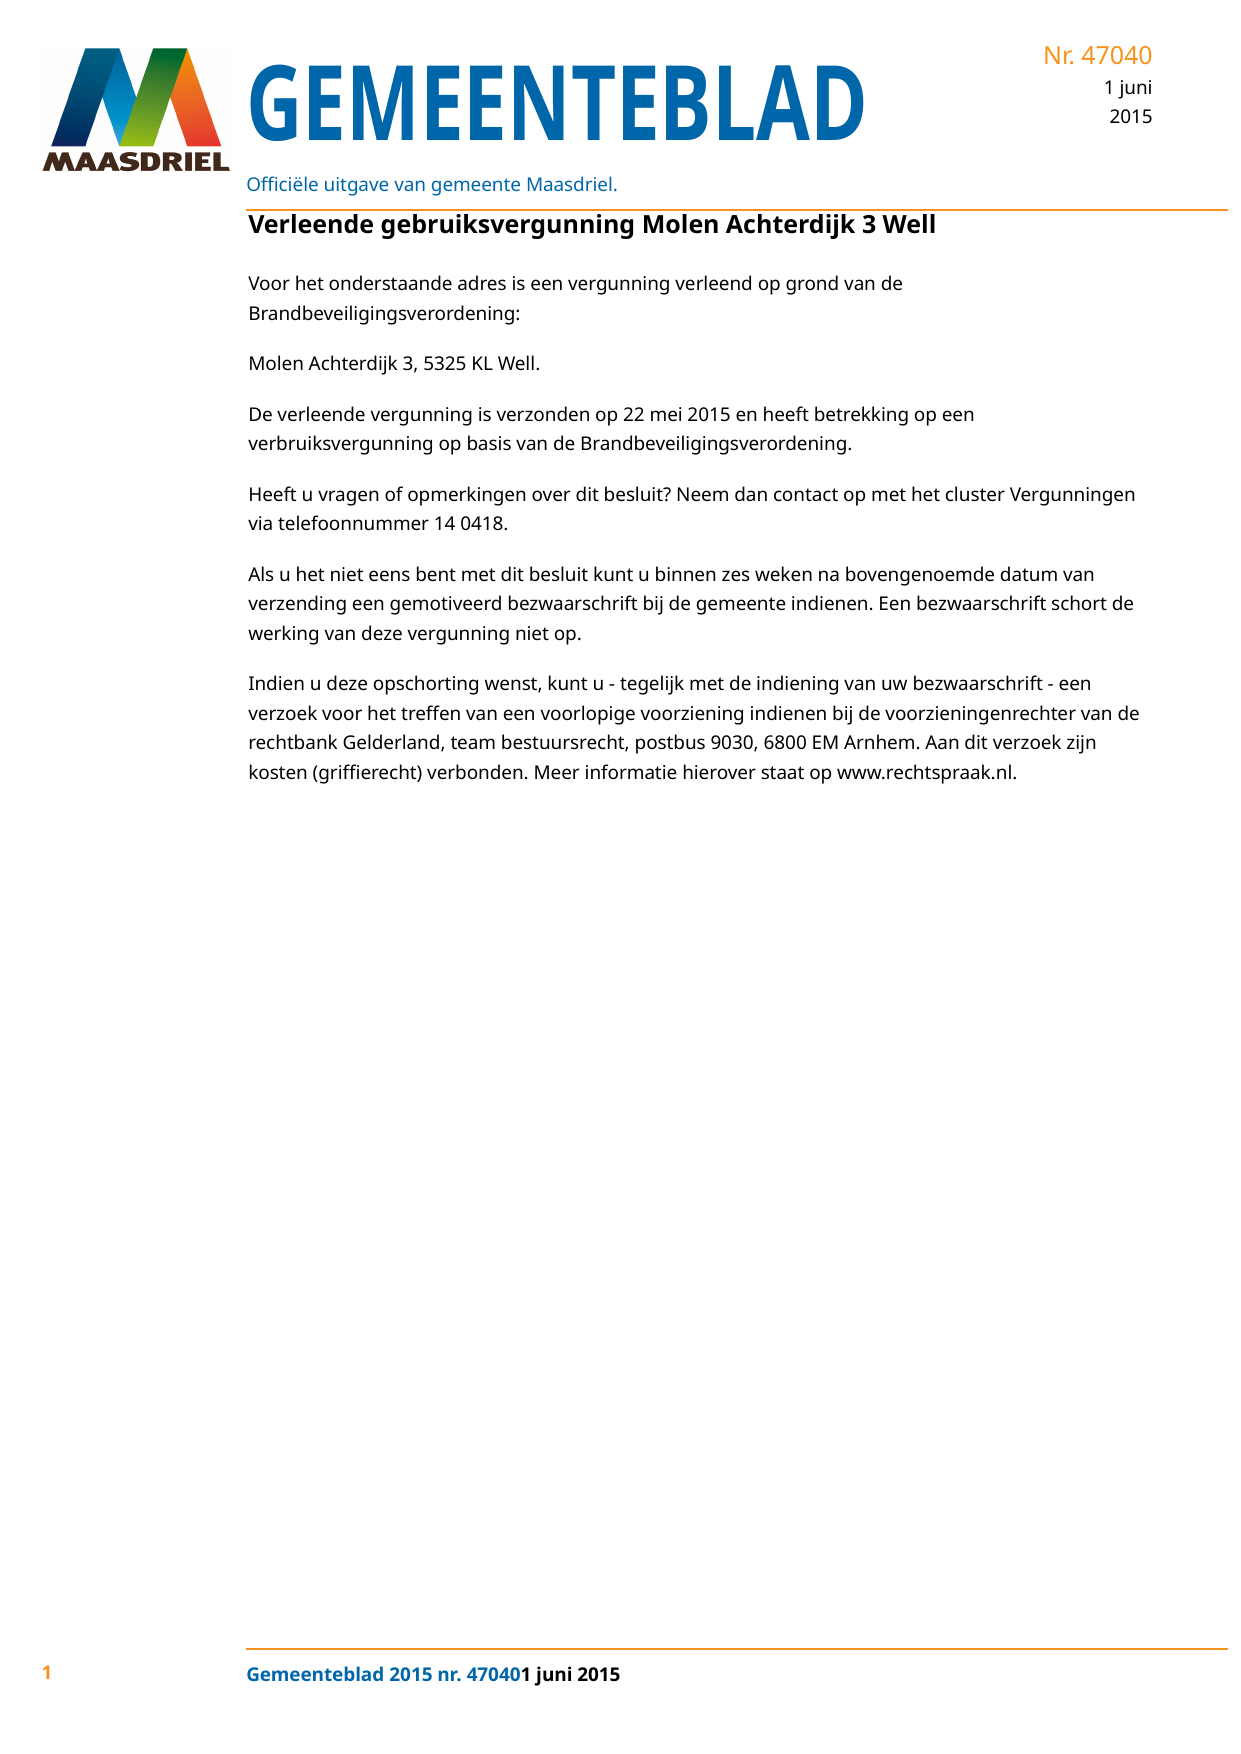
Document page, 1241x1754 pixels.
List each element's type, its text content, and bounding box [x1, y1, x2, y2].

text Indien u deze opschorting wenst, kunt u - tegelijk met de indiening van uw bezwaarschrift - een verzoek voor het treffen van een voorlopige voorziening indienen bij de voorzieningenrechter van de rechtbank Gelderland, team bestuursrecht, postbus 9030, 6800 EM Arnhem. Aan dit verzoek zijn kosten (griffierecht) verbonden. Meer informatie hierover staat op www.rechtspraak.nl. [248, 670, 1152, 785]
text Heeft u vragen of opmerkingen over dit besluit? Neem dan contact op met het cluster Vergunningen via telefoonnummer 14 0418. [248, 481, 1152, 536]
picture [41, 47, 231, 172]
text De verleende vergunning is verzonden op 22 mei 2015 en heeft betrekking op een verbruiksvergunning op basis van de Brandbeveiligingsverordening. [248, 401, 1152, 456]
text Voor het onderstaande adres is een vergunning verleend op grond van de Brandbeveiligingsverordening: [248, 270, 1152, 326]
text Molen Achterdijk 3, 5325 KL Well. [248, 350, 1152, 376]
text Als u het niet eens bent met dit besluit kunt u binnen zes weken na bovengenoemde datum van verzending een gemotiveerd bezwaarschrift bij de gemeente indienen. Een bezwaarschrift schort de werking van deze vergunning niet op. [248, 561, 1152, 646]
text Verleende gebruiksvergunning Molen Achterdijk 3 Well [248, 211, 1152, 241]
